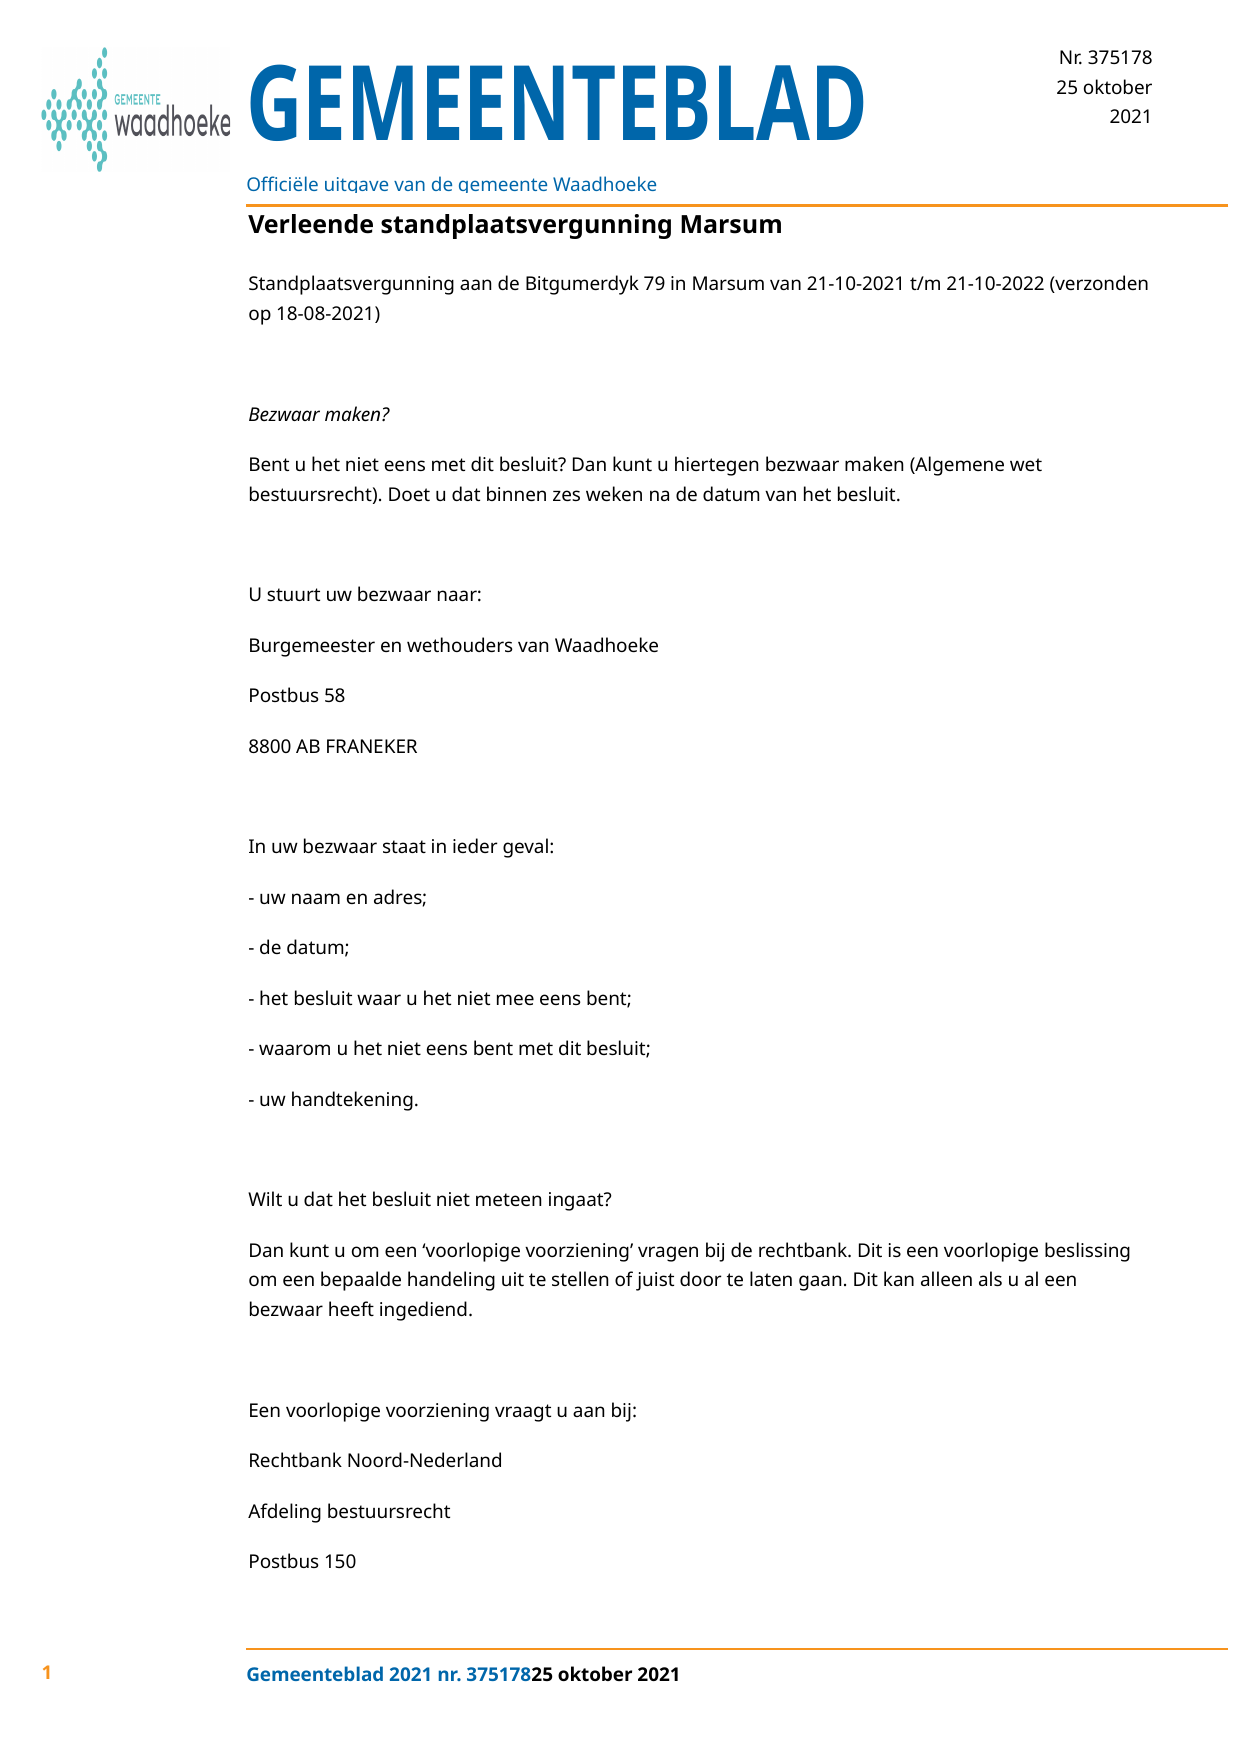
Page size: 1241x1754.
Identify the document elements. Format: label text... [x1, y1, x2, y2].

text Een voorlopige voorziening vraagt u aan bij: [248, 1397, 1152, 1423]
text Bent u het niet eens met dit besluit? Dan kunt u hiertegen bezwaar maken (Algemene wet bestuursrecht). Doet u dat binnen zes weken na de datum van het besluit. [248, 451, 1152, 506]
text - uw handtekening. [248, 1086, 1152, 1111]
text Standplaatsvergunning aan de Bitgumerdyk 79 in Marsum van 21-10-2021 t/m 21-10-2022 (verzonden op 18-08-2021) [248, 270, 1152, 326]
text Wilt u dat het besluit niet meteen ingaat? [248, 1187, 1152, 1212]
text Rechtbank Noord-Nederland [248, 1447, 1152, 1473]
text - het besluit waar u het niet mee eens bent; [248, 985, 1152, 1011]
text - waarom u het niet eens bent met dit besluit; [248, 1035, 1152, 1061]
text - uw naam en adres; [248, 884, 1152, 910]
text Verleende standplaatsvergunning Marsum [248, 207, 1152, 241]
text Burgemeester en wethouders van Waadhoeke [248, 632, 1152, 658]
text Bezwaar maken? [248, 401, 1152, 426]
text Afdeling bestuursrecht [248, 1498, 1152, 1523]
text Postbus 150 [248, 1548, 1152, 1574]
text U stuurt uw bezwaar naar: [248, 582, 1152, 607]
text - de datum; [248, 934, 1152, 960]
text In uw bezwaar staat in ieder geval: [248, 834, 1152, 859]
picture [41, 47, 231, 172]
text 8800 AB FRANEKER [248, 733, 1152, 758]
text Postbus 58 [248, 682, 1152, 708]
text Dan kunt u om een ‘voorlopige voorziening’ vragen bij de rechtbank. Dit is een voorlopige beslissing om een bepaalde handeling uit te stellen of juist door te laten gaan. Dit kan alleen als u al een bezwaar heeft ingediend. [248, 1237, 1152, 1322]
